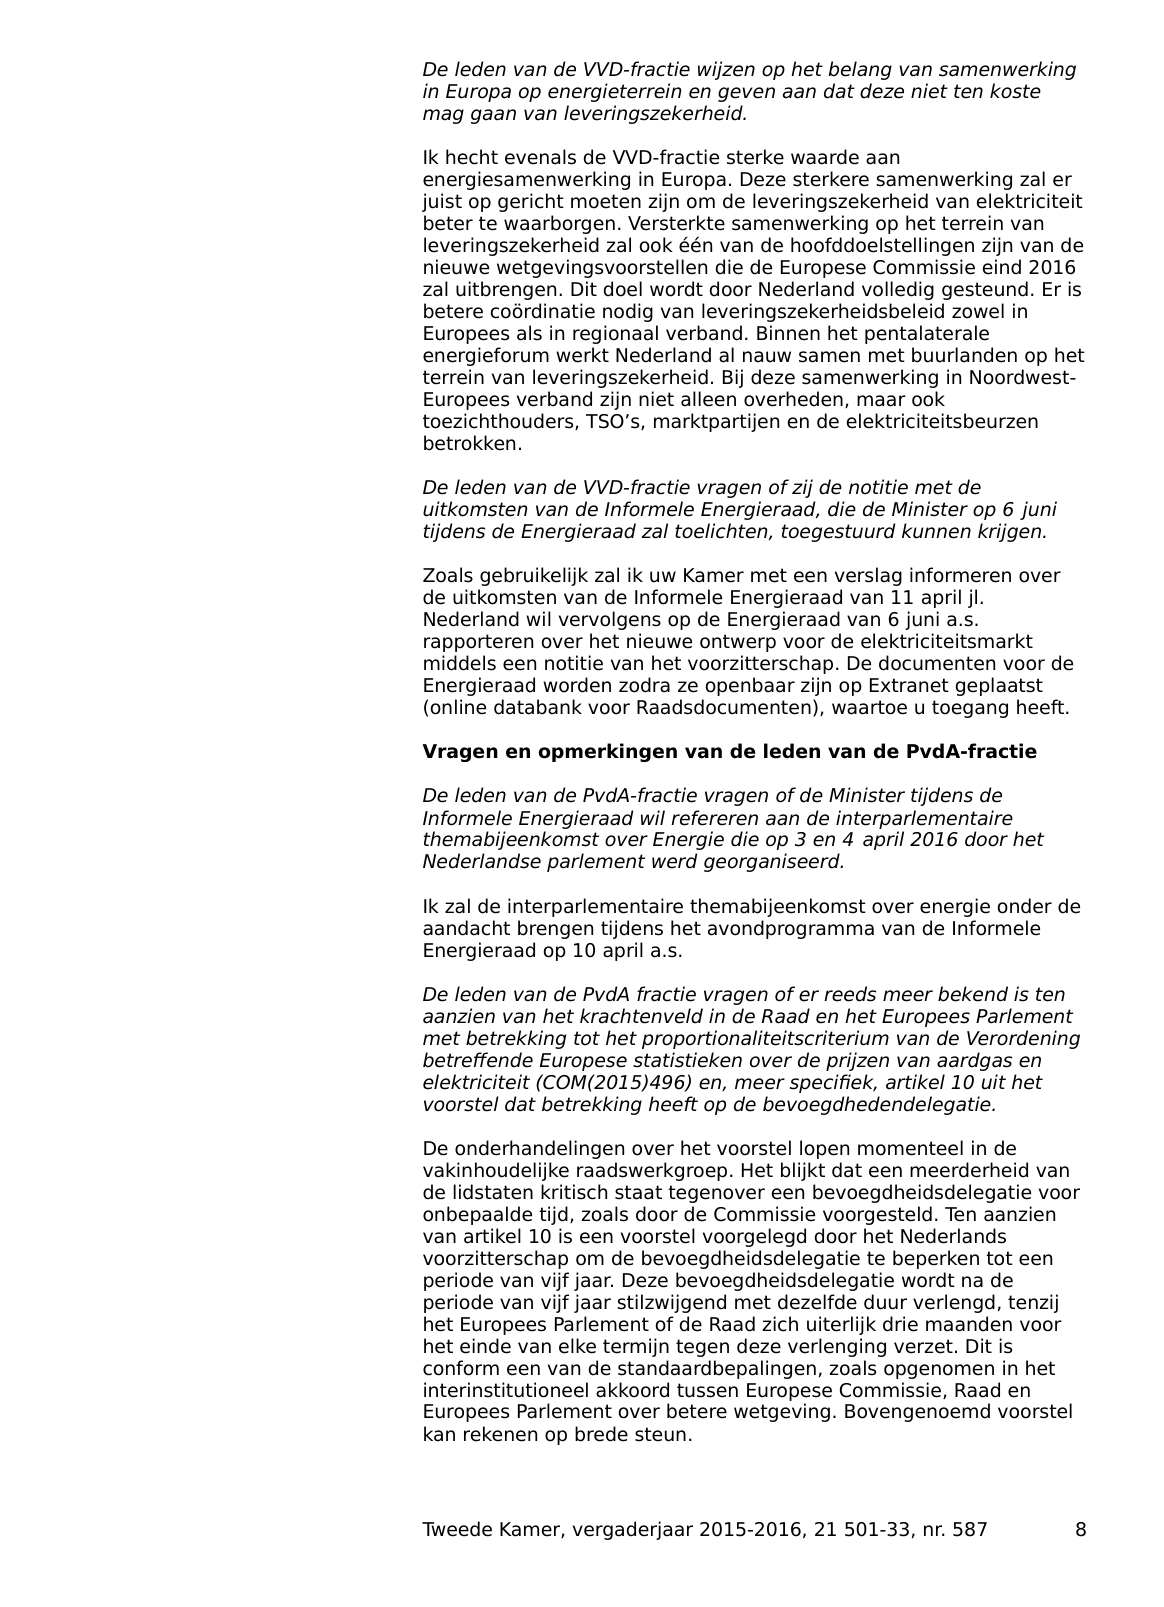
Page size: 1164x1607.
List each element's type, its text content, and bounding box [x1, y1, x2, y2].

subtitle Vragen en opmerkingen van de leden van de PvdA-fractie [422, 741, 1087, 763]
text De leden van de PvdA fractie vragen of er reeds meer bekend is ten aanzien van het krachtenveld in de Raad en het Europees Parlement met betrekking tot het proportionaliteitscriterium van de Verordening betreffende Europese statistieken over de prijzen van aardgas en elektriciteit (COM(2015)496) en, meer specifiek, artikel 10 uit het voorstel dat betrekking heeft op de bevoegdhedendelegatie. [422, 984, 1087, 1116]
text De leden van de PvdA-fractie vragen of de Minister tijdens de Informele Energieraad wil refereren aan de interparlementaire themabijeenkomst over Energie die op 3 en 4 april 2016 door het Nederlandse parlement werd georganiseerd. [422, 785, 1087, 873]
text Ik hecht evenals de VVD-fractie sterke waarde aan energiesamenwerking in Europa. Deze sterkere samenwerking zal er juist op gericht moeten zijn om de leveringszekerheid van elektriciteit beter te waarborgen. Versterkte samenwerking op het terrein van leveringszekerheid zal ook één van de hoofddoelstellingen zijn van de nieuwe wetgevingsvoorstellen die de Europese Commissie eind 2016 zal uitbrengen. Dit doel wordt door Nederland volledig gesteund. Er is betere coördinatie nodig van leveringszekerheidsbeleid zowel in Europees als in regionaal verband. Binnen het pentalaterale energieforum werkt Nederland al nauw samen met buurlanden op het terrein van leveringszekerheid. Bij deze samenwerking in Noordwest-Europees verband zijn niet alleen overheden, maar ook toezichthouders, TSO’s, marktpartijen en de elektriciteitsbeurzen betrokken. [422, 147, 1087, 455]
text Ik zal de interparlementaire themabijeenkomst over energie onder de aandacht brengen tijdens het avondprogramma van de Informele Energieraad op 10 april a.s. [422, 896, 1087, 961]
text De leden van de VVD-fractie wijzen op het belang van samenwerking in Europa op energieterrein en geven aan dat deze niet ten koste mag gaan van leveringszekerheid. [422, 59, 1087, 125]
text De onderhandelingen over het voorstel lopen momenteel in de vakinhoudelijke raadswerkgroep. Het blijkt dat een meerderheid van de lidstaten kritisch staat tegenover een bevoegdheidsdelegatie voor onbepaalde tijd, zoals door de Commissie voorgesteld. Ten aanzien van artikel 10 is een voorstel voorgelegd door het Nederlands voorzitterschap om de bevoegdheidsdelegatie te beperken tot een periode van vijf jaar. Deze bevoegdheidsdelegatie wordt na de periode van vijf jaar stilzwijgend met dezelfde duur verlengd, tenzij het Europees Parlement of de Raad zich uiterlijk drie maanden voor het einde van elke termijn tegen deze verlenging verzet. Dit is conform een van de standaardbepalingen, zoals opgenomen in het interinstitutioneel akkoord tussen Europese Commissie, Raad en Europees Parlement over betere wetgeving. Bovengenoemd voorstel kan rekenen op brede steun. [422, 1138, 1087, 1445]
text De leden van de VVD-fractie vragen of zij de notitie met de uitkomsten van de Informele Energieraad, die de Minister op 6 juni tijdens de Energieraad zal toelichten, toegestuurd kunnen krijgen. [422, 477, 1087, 543]
text Zoals gebruikelijk zal ik uw Kamer met een verslag informeren over de uitkomsten van de Informele Energieraad van 11 april jl. Nederland wil vervolgens op de Energieraad van 6 juni a.s. rapporteren over het nieuwe ontwerp voor de elektriciteitsmarkt middels een notitie van het voorzitterschap. De documenten voor de Energieraad worden zodra ze openbaar zijn op Extranet geplaatst (online databank voor Raadsdocumenten), waartoe u toegang heeft. [422, 565, 1087, 719]
